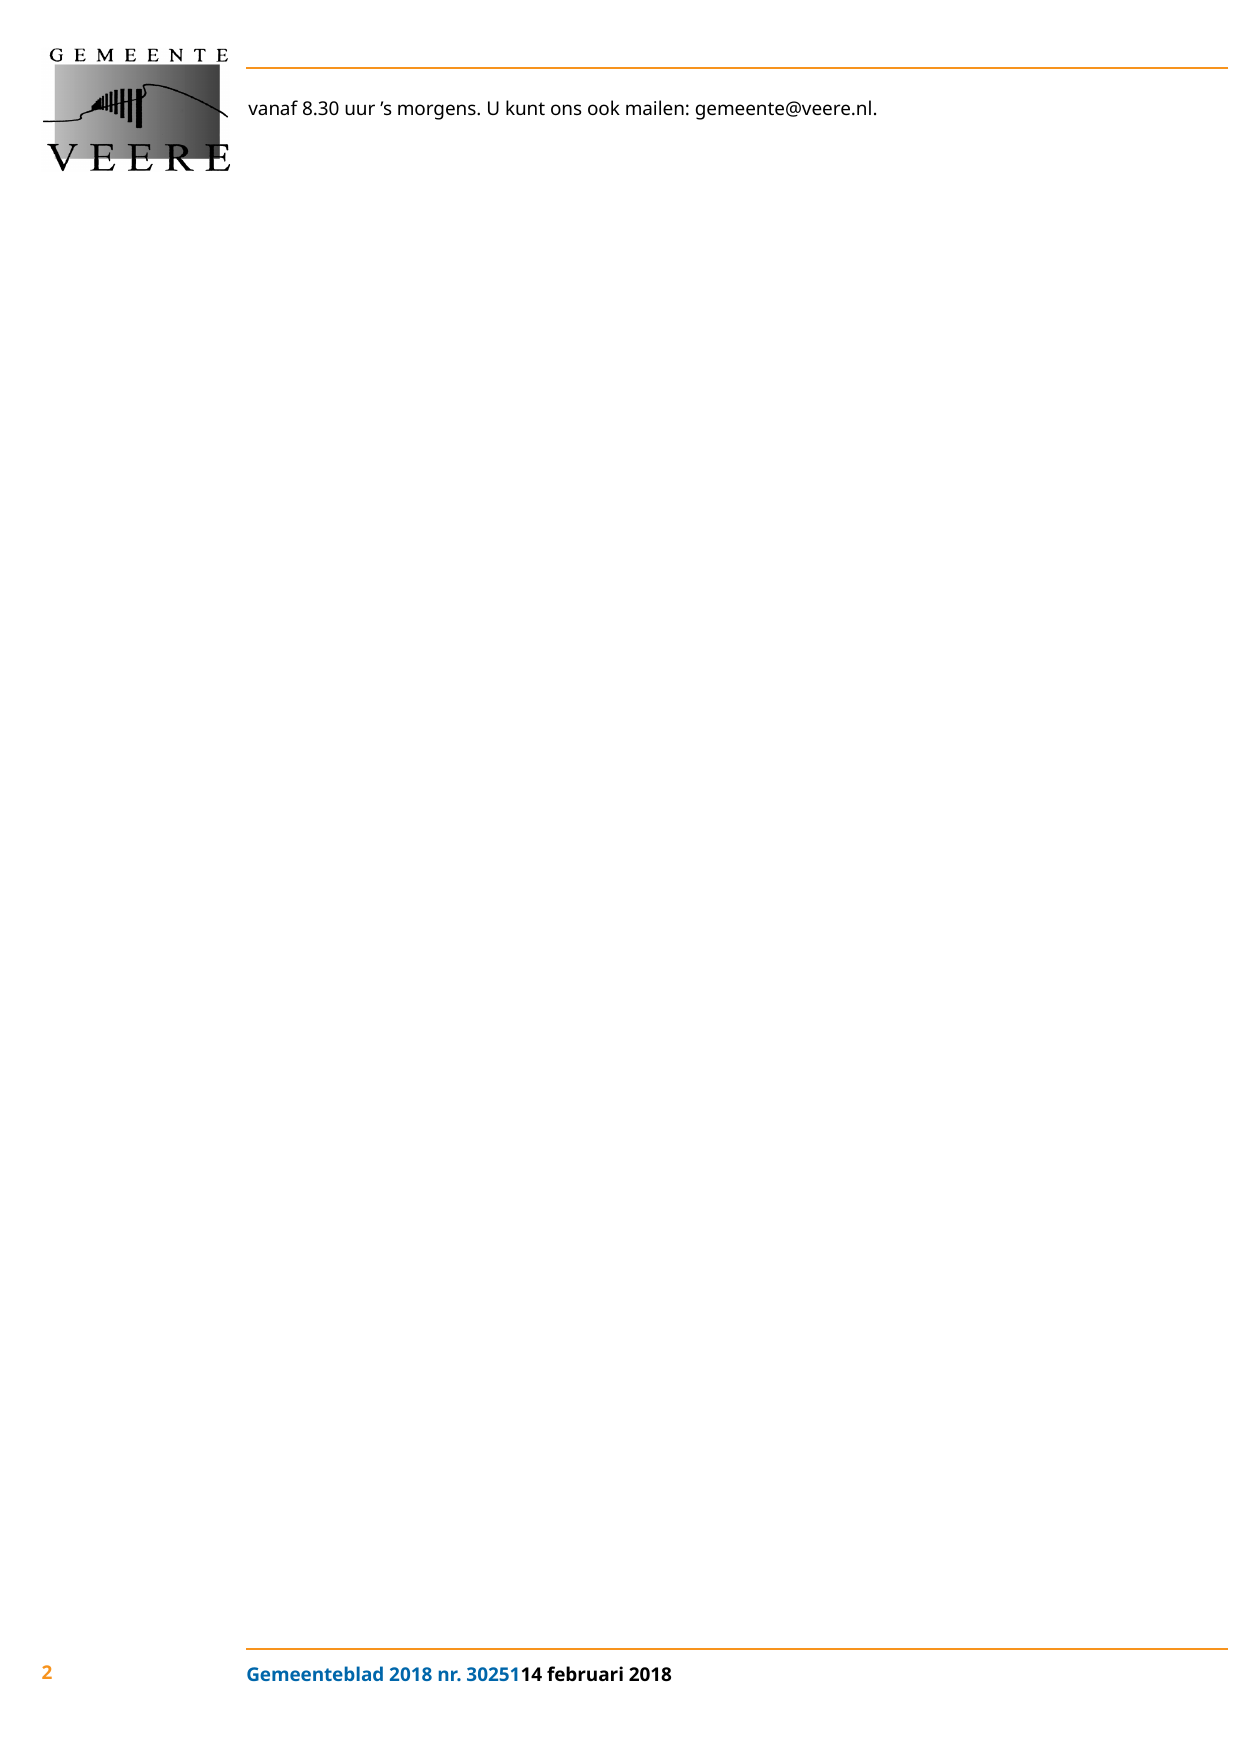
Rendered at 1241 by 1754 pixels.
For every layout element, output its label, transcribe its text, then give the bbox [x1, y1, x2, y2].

text vanaf 8.30 uur ’s morgens. U kunt ons ook mailen: gemeente@veere.nl. [248, 95, 1152, 121]
picture [41, 47, 231, 172]
